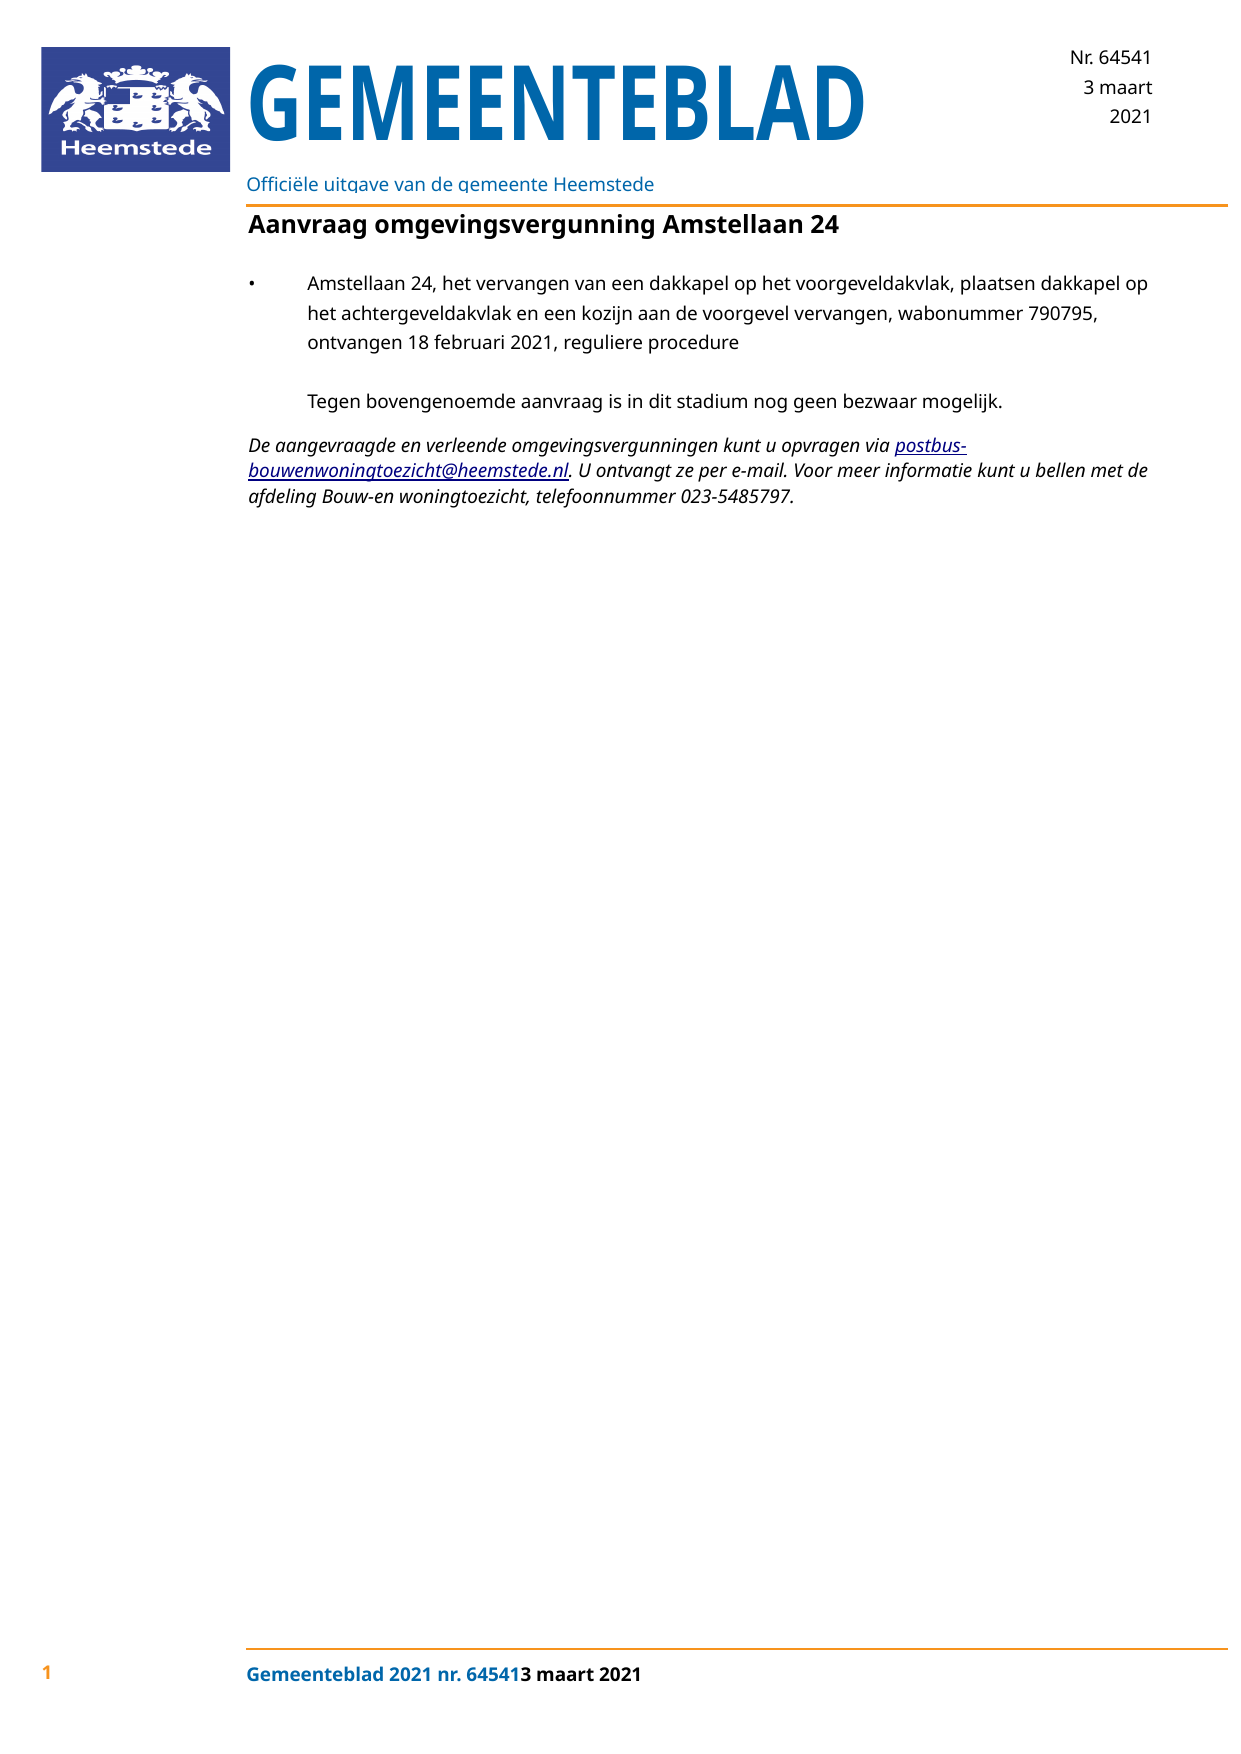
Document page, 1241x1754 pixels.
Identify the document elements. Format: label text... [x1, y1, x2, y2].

text Aanvraag omgevingsvergunning Amstellaan 24 [248, 207, 1152, 241]
list Tegen bovengenoemde aanvraag is in dit stadium nog geen bezwaar mogelijk. [248, 389, 1152, 414]
picture [41, 47, 231, 172]
list Amstellaan 24, het vervangen van een dakkapel op het voorgeveldakvlak, plaatsen dakkapel op het achtergeveldakvlak en een kozijn aan de voorgevel vervangen, wabonummer 790795, ontvangen 18 februari 2021, reguliere procedure [248, 270, 1152, 355]
text De aangevraagde en verleende omgevingsvergunningen kunt u opvragen via postbus-bouwenwoningtoezicht@heemstede.nl. U ontvangt ze per e-mail. Voor meer informatie kunt u bellen met de afdeling Bouw-en woningtoezicht, telefoonnummer 023-5485797. [248, 432, 1152, 509]
